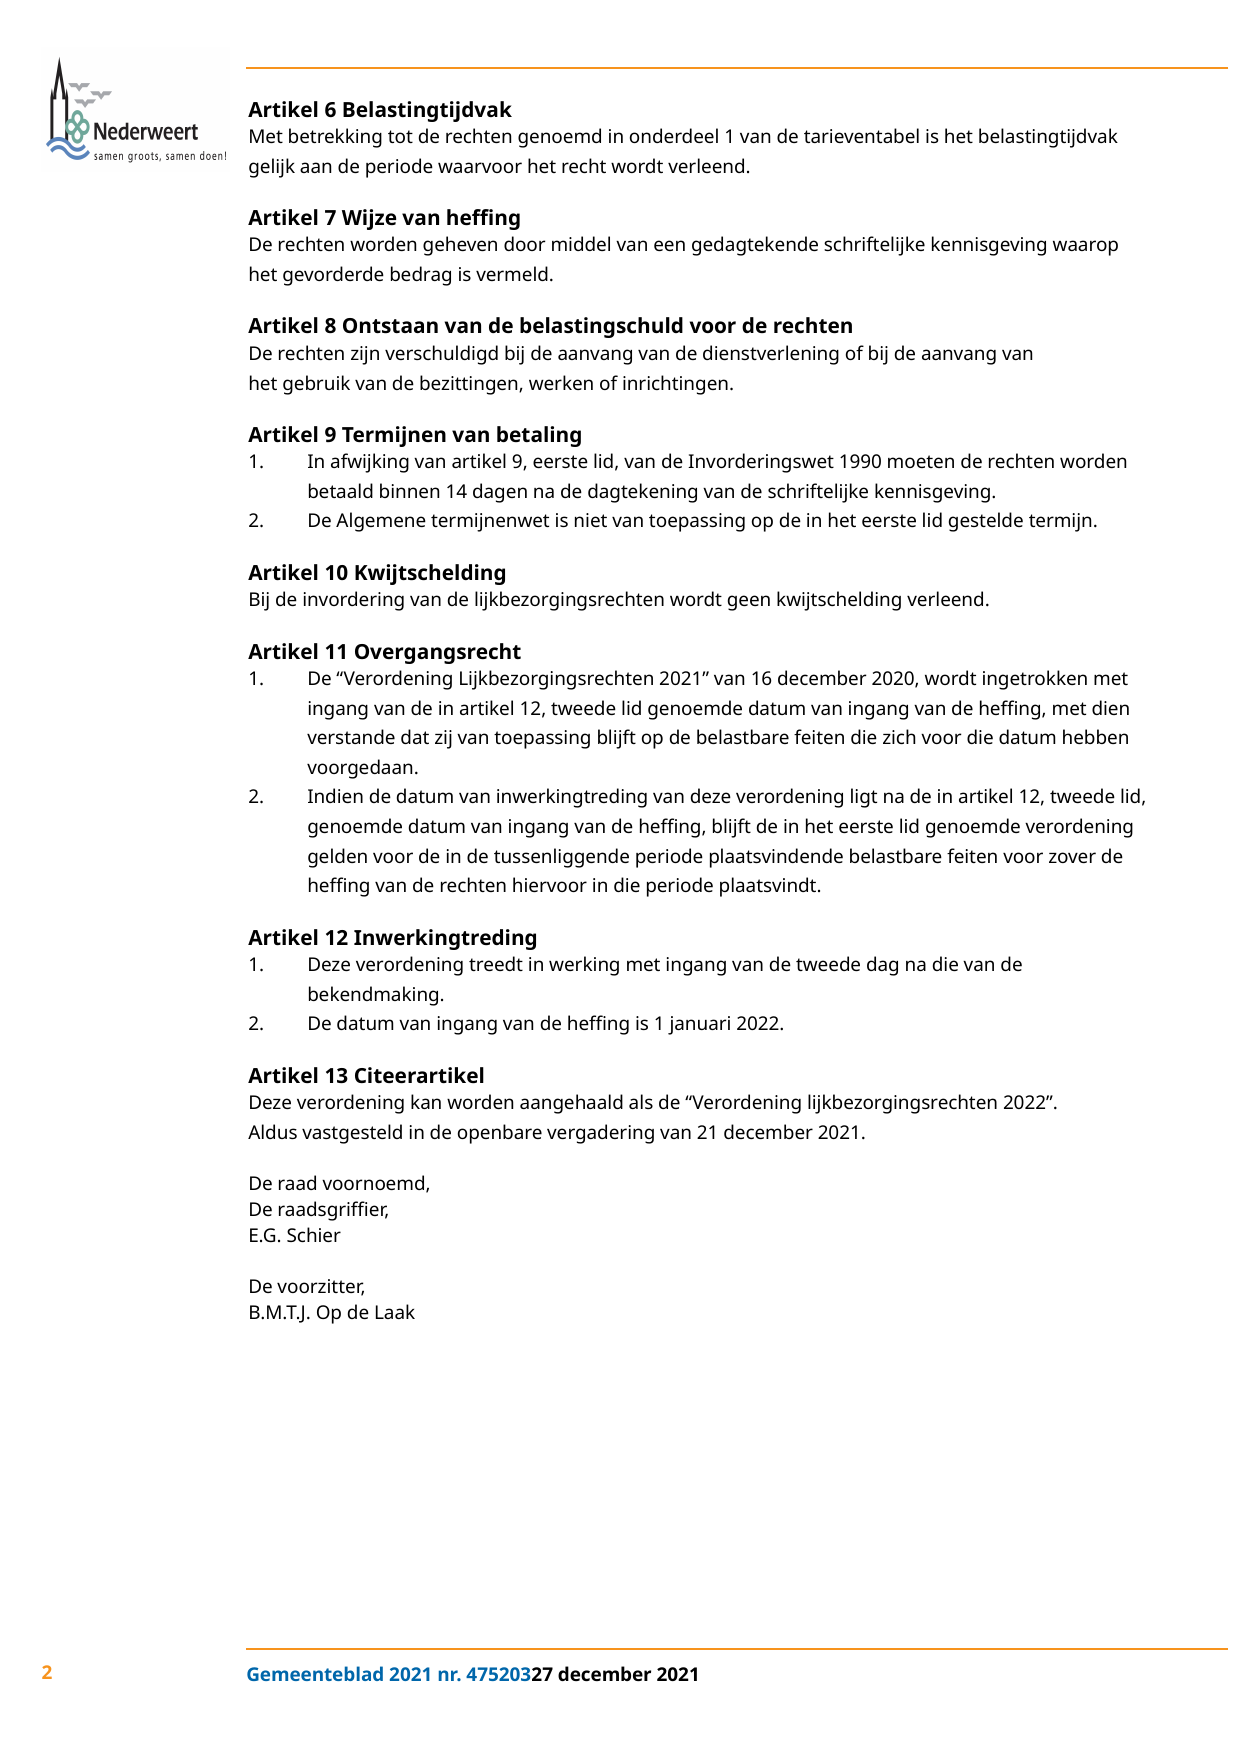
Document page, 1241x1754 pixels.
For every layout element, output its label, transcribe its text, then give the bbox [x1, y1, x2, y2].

text Artikel 6 Belastingtijdvak [248, 95, 1152, 123]
text De raad voornoemd, [248, 1170, 1152, 1196]
list In afwijking van artikel 9, eerste lid, van de Invorderingswet 1990 moeten de rechten worden betaald binnen 14 dagen na de dagtekening van de schriftelijke kennisgeving. [248, 448, 1152, 504]
text Artikel 7 Wijze van heffing [248, 203, 1152, 232]
list Deze verordening treedt in werking met ingang van de tweede dag na die van de bekendmaking. [248, 951, 1152, 1007]
text B.M.T.J. Op de Laak [248, 1299, 1152, 1325]
text De rechten zijn verschuldigd bij de aanvang van de dienstverlening of bij de aanvang van [248, 340, 1152, 366]
text Artikel 12 Inwerkingtreding [248, 923, 1152, 951]
text De rechten worden geheven door middel van een gedagtekende schriftelijke kennisgeving waarop het gevorderde bedrag is vermeld. [248, 232, 1152, 287]
text het gebruik van de bezittingen, werken of inrichtingen. [248, 370, 1152, 395]
text Deze verordening kan worden aangehaald als de “Verordening lijkbezorgingsrechten 2022”. [248, 1089, 1152, 1115]
text Artikel 9 Termijnen van betaling [248, 420, 1152, 448]
text Aldus vastgesteld in de openbare vergadering van 21 december 2021. [248, 1119, 1152, 1145]
list De Algemene termijnenwet is niet van toepassing op de in het eerste lid gestelde termijn. [248, 508, 1152, 533]
text Artikel 10 Kwijtschelding [248, 558, 1152, 587]
text Artikel 8 Ontstaan van de belastingschuld voor de rechten [248, 312, 1152, 340]
text De voorzitter, [248, 1273, 1152, 1299]
list De “Verordening Lijkbezorgingsrechten 2021” van 16 december 2020, wordt ingetrokken met ingang van de in artikel 12, tweede lid genoemde datum van ingang van de heffing, met dien verstande dat zij van toepassing blijft op de belastbare feiten die zich voor die datum hebben voorgedaan. [248, 665, 1152, 780]
text Bij de invordering van de lijkbezorgingsrechten wordt geen kwijtschelding verleend. [248, 587, 1152, 612]
text Artikel 13 Citeerartikel [248, 1061, 1152, 1089]
list De datum van ingang van de heffing is 1 januari 2022. [248, 1011, 1152, 1036]
text E.G. Schier [248, 1222, 1152, 1248]
text Artikel 11 Overgangsrecht [248, 637, 1152, 665]
picture [41, 47, 231, 172]
list Indien de datum van inwerkingtreding van deze verordening ligt na de in artikel 12, tweede lid, genoemde datum van ingang van de heffing, blijft de in het eerste lid genoemde verordening gelden voor de in de tussenliggende periode plaatsvindende belastbare feiten voor zover de heffing van de rechten hiervoor in die periode plaatsvindt. [248, 784, 1152, 898]
text De raadsgriffier, [248, 1196, 1152, 1222]
text Met betrekking tot de rechten genoemd in onderdeel 1 van de tarieventabel is het belastingtijdvak gelijk aan de periode waarvoor het recht wordt verleend. [248, 123, 1152, 178]
